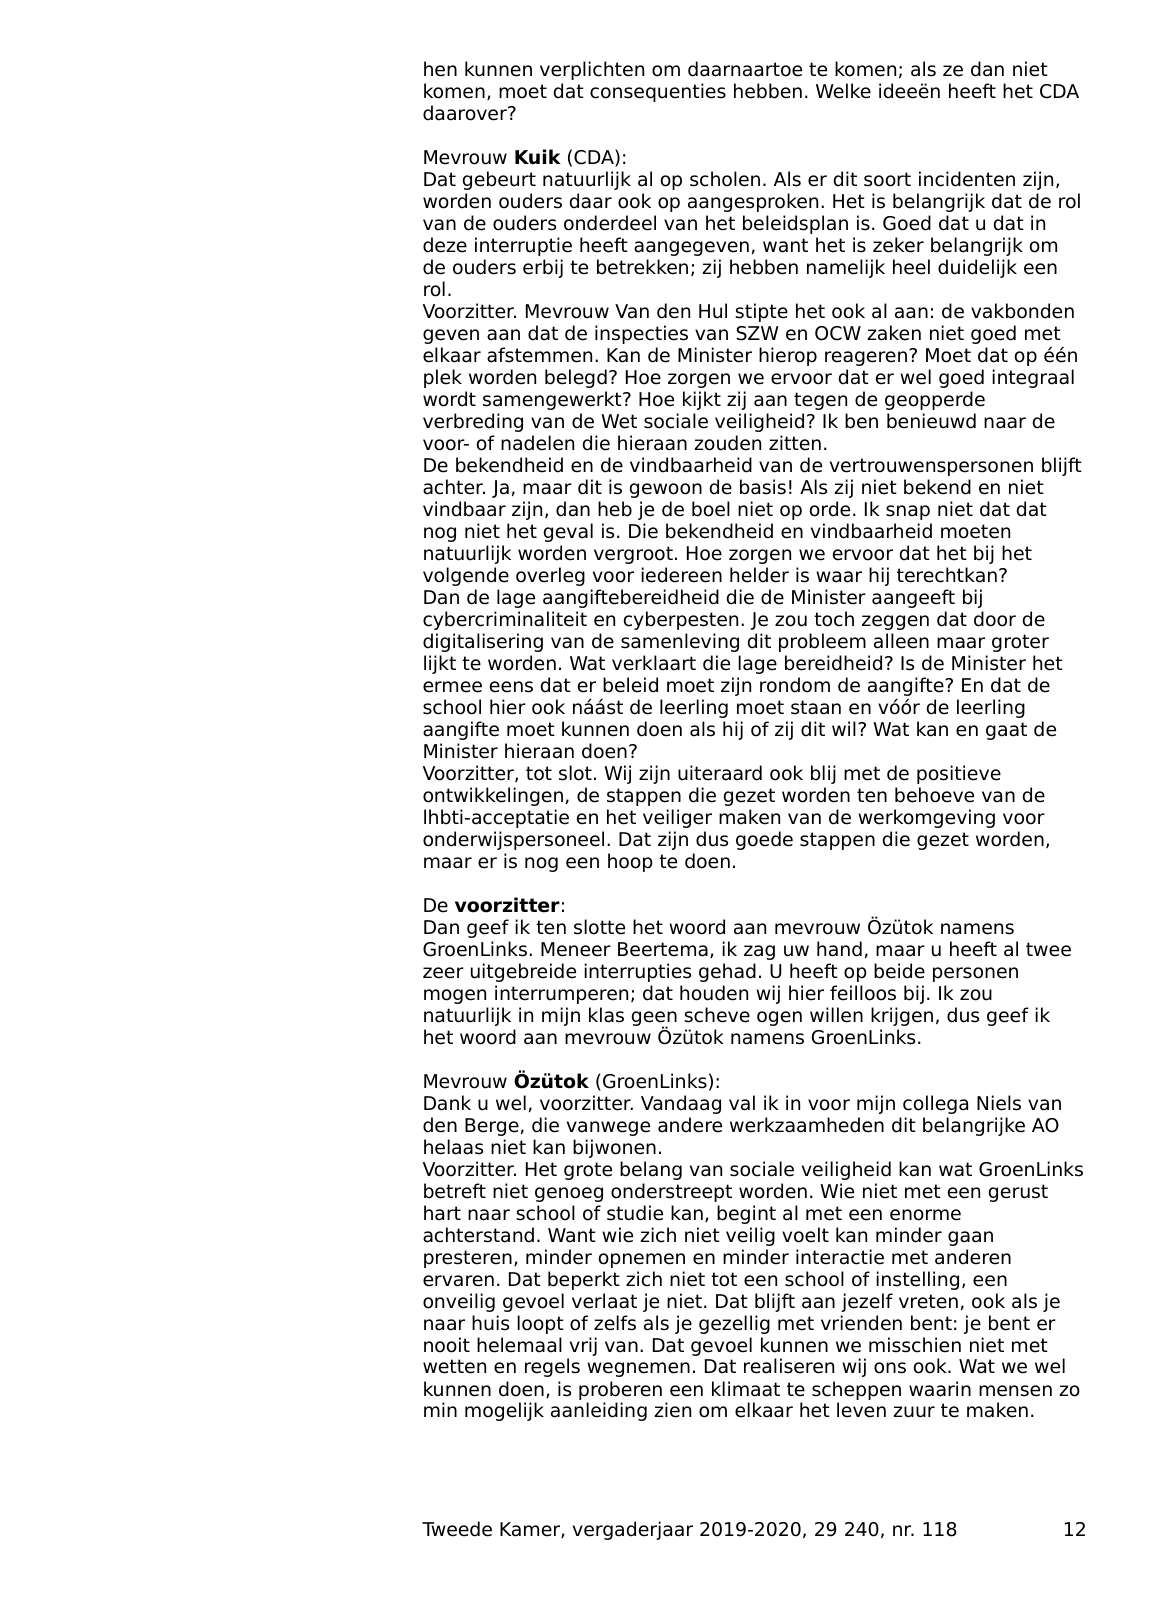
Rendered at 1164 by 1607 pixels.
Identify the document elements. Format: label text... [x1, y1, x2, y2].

text Mevrouw Kuik (CDA): [422, 147, 1087, 169]
text Voorzitter. Het grote belang van sociale veiligheid kan wat GroenLinks betreft niet genoeg onderstreept worden. Wie niet met een gerust hart naar school of studie kan, begint al met een enorme achterstand. Want wie zich niet veilig voelt kan minder gaan presteren, minder opnemen en minder interactie met anderen ervaren. Dat beperkt zich niet tot een school of instelling, een onveilig gevoel verlaat je niet. Dat blijft aan jezelf vreten, ook als je naar huis loopt of zelfs als je gezellig met vrienden bent: je bent er nooit helemaal vrij van. Dat gevoel kunnen we misschien niet met wetten en regels wegnemen. Dat realiseren wij ons ook. Wat we wel kunnen doen, is proberen een klimaat te scheppen waarin mensen zo min mogelijk aanleiding zien om elkaar het leven zuur te maken. [422, 1159, 1087, 1422]
text Mevrouw Özütok (GroenLinks): [422, 1071, 1087, 1093]
text Dank u wel, voorzitter. Vandaag val ik in voor mijn collega Niels van den Berge, die vanwege andere werkzaamheden dit belangrijke AO helaas niet kan bijwonen. [422, 1093, 1087, 1159]
text Voorzitter, tot slot. Wij zijn uiteraard ook blij met de positieve ontwikkelingen, de stappen die gezet worden ten behoeve van de lhbti-acceptatie en het veiliger maken van de werkomgeving voor onderwijspersoneel. Dat zijn dus goede stappen die gezet worden, maar er is nog een hoop te doen. [422, 763, 1087, 872]
text Dan geef ik ten slotte het woord aan mevrouw Özütok namens GroenLinks. Meneer Beertema, ik zag uw hand, maar u heeft al twee zeer uitgebreide interrupties gehad. U heeft op beide personen mogen interrumperen; dat houden wij hier feilloos bij. Ik zou natuurlijk in mijn klas geen scheve ogen willen krijgen, dus geef ik het woord aan mevrouw Özütok namens GroenLinks. [422, 917, 1087, 1048]
text De bekendheid en de vindbaarheid van de vertrouwenspersonen blijft achter. Ja, maar dit is gewoon de basis! Als zij niet bekend en niet vindbaar zijn, dan heb je de boel niet op orde. Ik snap niet dat dat nog niet het geval is. Die bekendheid en vindbaarheid moeten natuurlijk worden vergroot. Hoe zorgen we ervoor dat het bij het volgende overleg voor iedereen helder is waar hij terechtkan? [422, 455, 1087, 587]
text hen kunnen verplichten om daarnaartoe te komen; als ze dan niet komen, moet dat consequenties hebben. Welke ideeën heeft het CDA daarover? [422, 59, 1087, 125]
text Voorzitter. Mevrouw Van den Hul stipte het ook al aan: de vakbonden geven aan dat de inspecties van SZW en OCW zaken niet goed met elkaar afstemmen. Kan de Minister hierop reageren? Moet dat op één plek worden belegd? Hoe zorgen we ervoor dat er wel goed integraal wordt samengewerkt? Hoe kijkt zij aan tegen de geopperde verbreding van de Wet sociale veiligheid? Ik ben benieuwd naar de voor- of nadelen die hieraan zouden zitten. [422, 301, 1087, 455]
text Dan de lage aangiftebereidheid die de Minister aangeeft bij cybercriminaliteit en cyberpesten. Je zou toch zeggen dat door de digitalisering van de samenleving dit probleem alleen maar groter lijkt te worden. Wat verklaart die lage bereidheid? Is de Minister het ermee eens dat er beleid moet zijn rondom de aangifte? En dat de school hier ook náást de leerling moet staan en vóór de leerling aangifte moet kunnen doen als hij of zij dit wil? Wat kan en gaat de Minister hieraan doen? [422, 587, 1087, 763]
text De voorzitter: [422, 895, 1087, 917]
text Dat gebeurt natuurlijk al op scholen. Als er dit soort incidenten zijn, worden ouders daar ook op aangesproken. Het is belangrijk dat de rol van de ouders onderdeel van het beleidsplan is. Goed dat u dat in deze interruptie heeft aangegeven, want het is zeker belangrijk om de ouders erbij te betrekken; zij hebben namelijk heel duidelijk een rol. [422, 169, 1087, 301]
